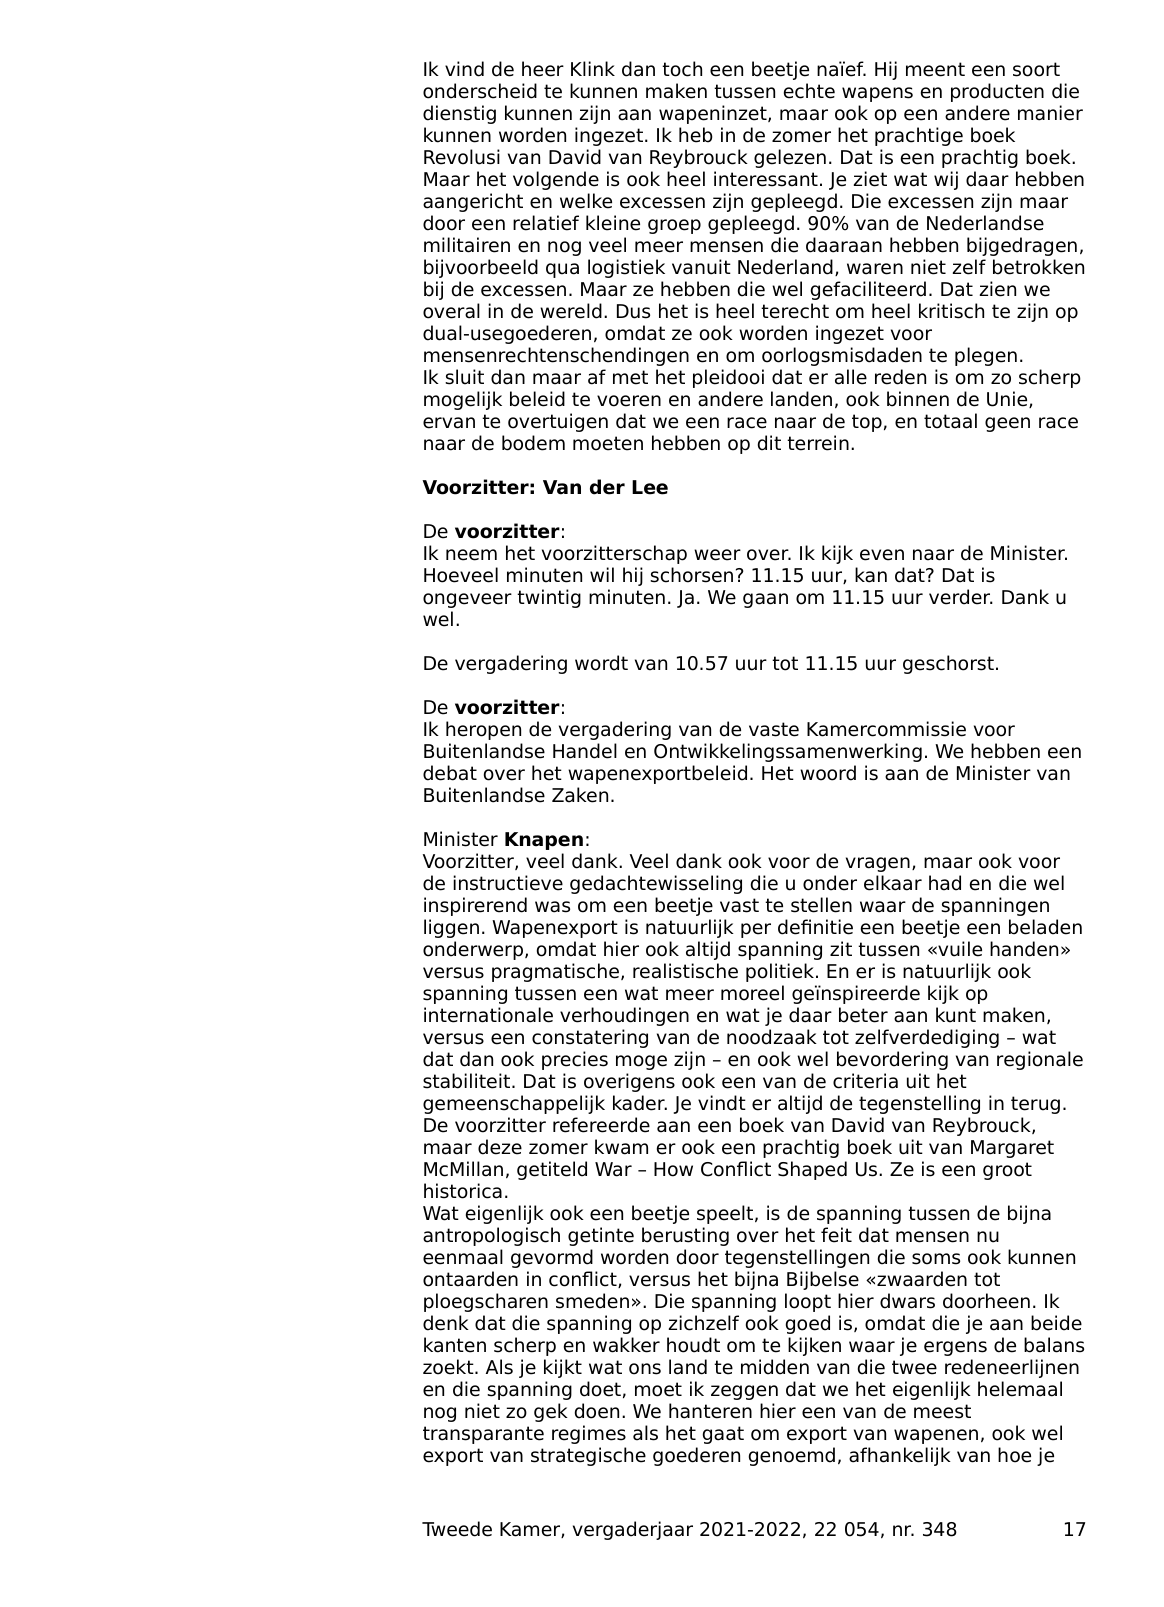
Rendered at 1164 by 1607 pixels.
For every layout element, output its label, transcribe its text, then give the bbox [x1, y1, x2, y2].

text De voorzitter: [422, 697, 1087, 719]
text Voorzitter, veel dank. Veel dank ook voor de vragen, maar ook voor de instructieve gedachtewisseling die u onder elkaar had en die wel inspirerend was om een beetje vast te stellen waar de spanningen liggen. Wapenexport is natuurlijk per definitie een beetje een beladen onderwerp, omdat hier ook altijd spanning zit tussen «vuile handen» versus pragmatische, realistische politiek. En er is natuurlijk ook spanning tussen een wat meer moreel geïnspireerde kijk op internationale verhoudingen en wat je daar beter aan kunt maken, versus een constatering van de noodzaak tot zelfverdediging – wat dat dan ook precies moge zijn – en ook wel bevordering van regionale stabiliteit. Dat is overigens ook een van de criteria uit het gemeenschappelijk kader. Je vindt er altijd de tegenstelling in terug. De voorzitter refereerde aan een boek van David van Reybrouck, maar deze zomer kwam er ook een prachtig boek uit van Margaret McMillan, getiteld War – How Conflict Shaped Us. Ze is een groot historica. [422, 851, 1087, 1203]
text Ik sluit dan maar af met het pleidooi dat er alle reden is om zo scherp mogelijk beleid te voeren en andere landen, ook binnen de Unie, ervan te overtuigen dat we een race naar de top, en totaal geen race naar de bodem moeten hebben op dit terrein. [422, 367, 1087, 455]
text De voorzitter: [422, 521, 1087, 543]
text Wat eigenlijk ook een beetje speelt, is de spanning tussen de bijna antropologisch getinte berusting over het feit dat mensen nu eenmaal gevormd worden door tegenstellingen die soms ook kunnen ontaarden in conflict, versus het bijna Bijbelse «zwaarden tot ploegscharen smeden». Die spanning loopt hier dwars doorheen. Ik denk dat die spanning op zichzelf ook goed is, omdat die je aan beide kanten scherp en wakker houdt om te kijken waar je ergens de balans zoekt. Als je kijkt wat ons land te midden van die twee redeneerlijnen en die spanning doet, moet ik zeggen dat we het eigenlijk helemaal nog niet zo gek doen. We hanteren hier een van de meest transparante regimes als het gaat om export van wapenen, ook wel export van strategische goederen genoemd, afhankelijk van hoe je [422, 1203, 1087, 1467]
text Minister Knapen: [422, 829, 1087, 851]
text Ik vind de heer Klink dan toch een beetje naïef. Hij meent een soort onderscheid te kunnen maken tussen echte wapens en producten die dienstig kunnen zijn aan wapeninzet, maar ook op een andere manier kunnen worden ingezet. Ik heb in de zomer het prachtige boek Revolusi van David van Reybrouck gelezen. Dat is een prachtig boek. Maar het volgende is ook heel interessant. Je ziet wat wij daar hebben aangericht en welke excessen zijn gepleegd. Die excessen zijn maar door een relatief kleine groep gepleegd. 90% van de Nederlandse militairen en nog veel meer mensen die daaraan hebben bijgedragen, bijvoorbeeld qua logistiek vanuit Nederland, waren niet zelf betrokken bij de excessen. Maar ze hebben die wel gefaciliteerd. Dat zien we overal in de wereld. Dus het is heel terecht om heel kritisch te zijn op dual-usegoederen, omdat ze ook worden ingezet voor mensenrechtenschendingen en om oorlogsmisdaden te plegen. [422, 59, 1087, 367]
text Ik neem het voorzitterschap weer over. Ik kijk even naar de Minister. Hoeveel minuten wil hij schorsen? 11.15 uur, kan dat? Dat is ongeveer twintig minuten. Ja. We gaan om 11.15 uur verder. Dank u wel. [422, 543, 1087, 631]
text Ik heropen de vergadering van de vaste Kamercommissie voor Buitenlandse Handel en Ontwikkelingssamenwerking. We hebben een debat over het wapenexportbeleid. Het woord is aan de Minister van Buitenlandse Zaken. [422, 719, 1087, 807]
text De vergadering wordt van 10.57 uur tot 11.15 uur geschorst. [422, 653, 1087, 675]
subtitle Voorzitter: Van der Lee [422, 477, 1087, 499]
